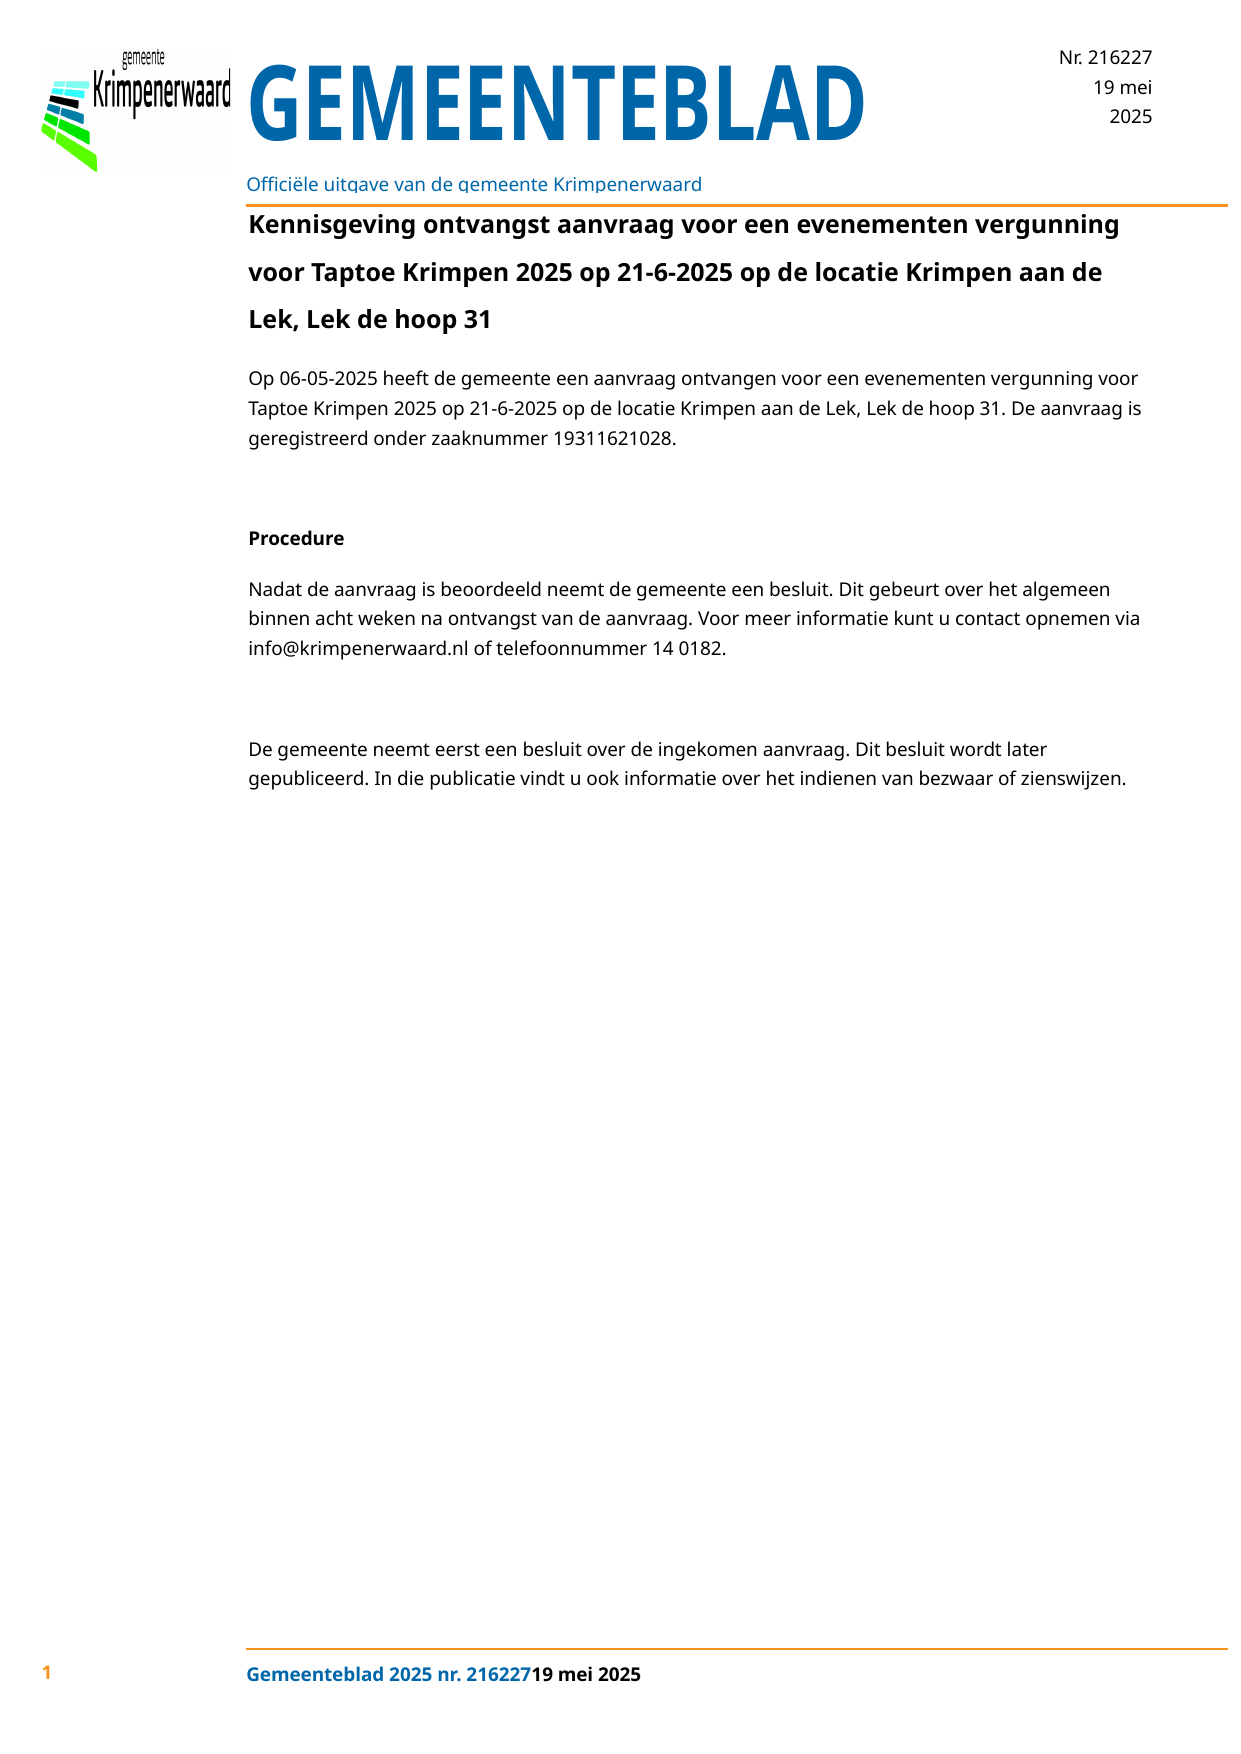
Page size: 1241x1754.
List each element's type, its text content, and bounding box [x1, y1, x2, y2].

picture [41, 47, 231, 172]
text Op 06-05-2025 heeft de gemeente een aanvraag ontvangen voor een evenementen vergunning voor Taptoe Krimpen 2025 op 21-6-2025 op de locatie Krimpen aan de Lek, Lek de hoop 31. De aanvraag is geregistreerd onder zaaknummer 19311621028. [248, 366, 1152, 450]
text De gemeente neemt eerst een besluit over de ingekomen aanvraag. Dit besluit wordt later gepubliceerd. In die publicatie vindt u ook informatie over het indienen van bezwaar of zienswijzen. [248, 736, 1152, 791]
text Procedure [248, 526, 1152, 551]
text Nadat de aanvraag is beoordeeld neemt de gemeente een besluit. Dit gebeurt over het algemeen binnen acht weken na ontvangst van de aanvraag. Voor meer informatie kunt u contact opnemen via info@krimpenerwaard.nl of telefoonnummer 14 0182. [248, 576, 1152, 661]
text Kennisgeving ontvangst aanvraag voor een evenementen vergunning voor Taptoe Krimpen 2025 op 21-6-2025 op de locatie Krimpen aan de Lek, Lek de hoop 31 [248, 207, 1152, 336]
